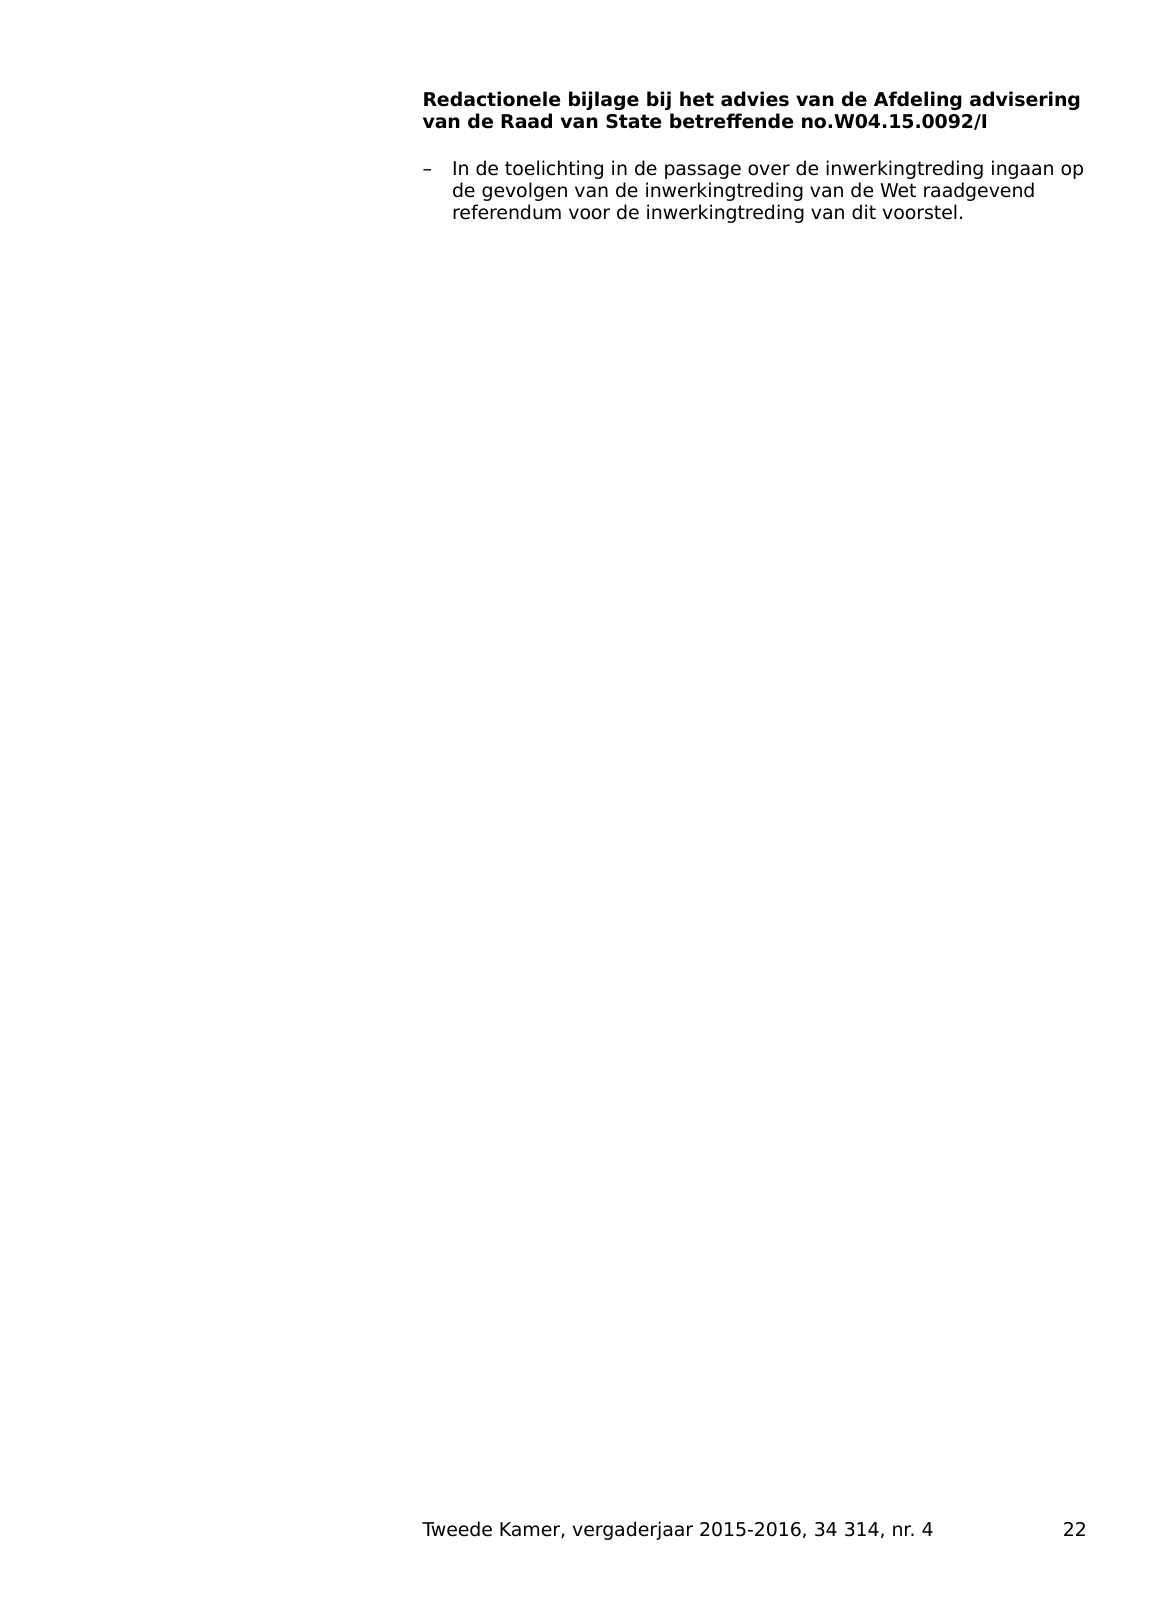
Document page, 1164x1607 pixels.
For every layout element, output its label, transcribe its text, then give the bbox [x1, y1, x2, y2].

subtitle Redactionele bijlage bij het advies van de Afdeling advisering van de Raad van State betreffende no.W04.15.0092/I [77, 89, 1087, 133]
text – In de toelichting in de passage over de inwerkingtreding ingaan op de gevolgen van de inwerkingtreding van de Wet raadgevend referendum voor de inwerkingtreding van dit voorstel. [422, 158, 1087, 224]
